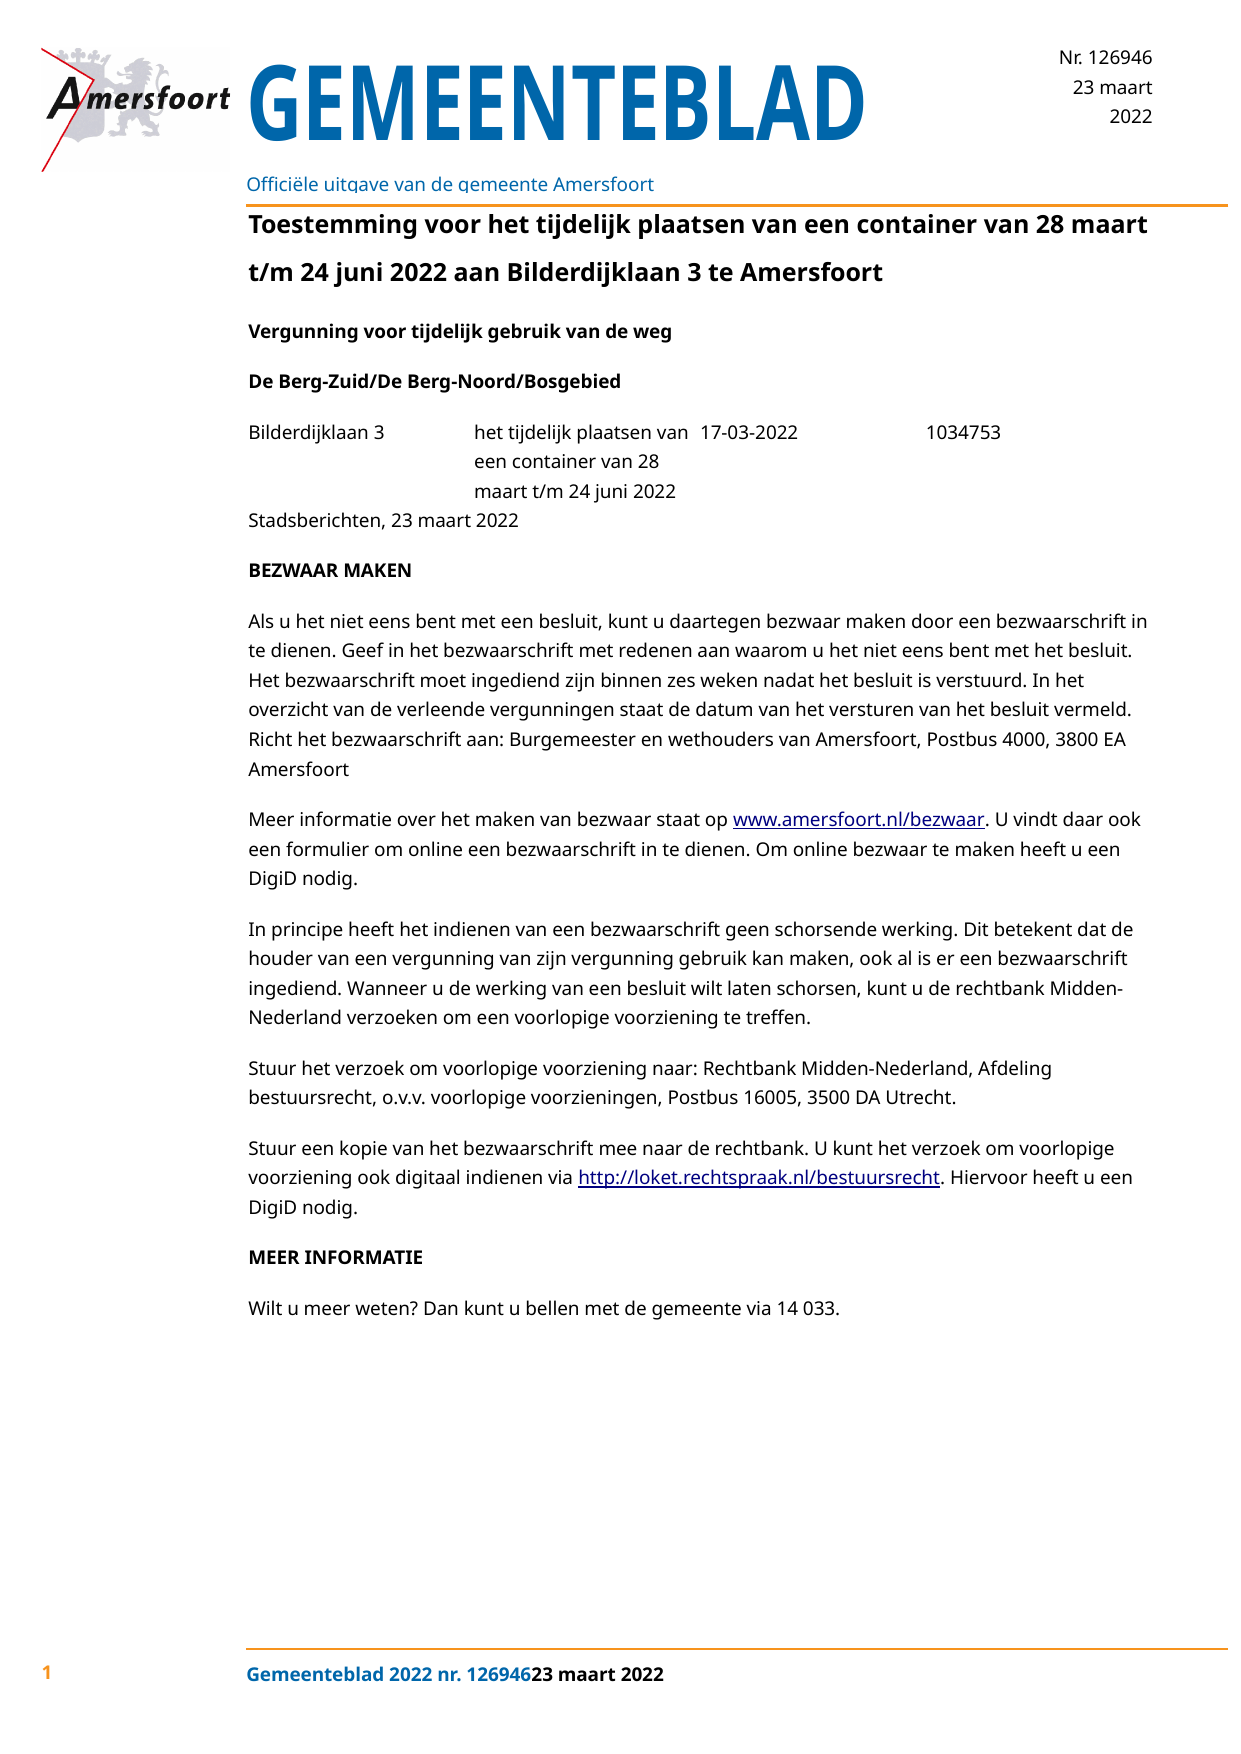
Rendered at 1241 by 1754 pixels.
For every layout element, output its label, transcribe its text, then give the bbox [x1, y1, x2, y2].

table_header het tijdelijk plaatsen van een container van 28 maart t/m 24 juni 2022 [474, 419, 700, 504]
text BEZWAAR MAKEN [248, 557, 1152, 583]
table_header 1034753 [926, 419, 1152, 504]
text Vergunning voor tijdelijk gebruik van de weg [248, 318, 1152, 344]
text Stuur een kopie van het bezwaarschrift mee naar de rechtbank. U kunt het verzoek om voorlopige voorziening ook digitaal indienen via http://loket.rechtspraak.nl/bestuursrecht. Hiervoor heeft u een DigiD nodig. [248, 1135, 1152, 1220]
text Stadsberichten, 23 maart 2022 [248, 507, 1152, 533]
text Stuur het verzoek om voorlopige voorziening naar: Rechtbank Midden-Nederland, Afdeling bestuursrecht, o.v.v. voorlopige voorzieningen, Postbus 16005, 3500 DA Utrecht. [248, 1055, 1152, 1110]
table_header Bilderdijklaan 3 [248, 419, 474, 504]
text Als u het niet eens bent met een besluit, kunt u daartegen bezwaar maken door een bezwaarschrift in te dienen. Geef in het bezwaarschrift met redenen aan waarom u het niet eens bent met het besluit. Het bezwaarschrift moet ingediend zijn binnen zes weken nadat het besluit is verstuurd. In het overzicht van de verleende vergunningen staat de datum van het versturen van het besluit vermeld. Richt het bezwaarschrift aan: Burgemeester en wethouders van Amersfoort, Postbus 4000, 3800 EA Amersfoort [248, 608, 1152, 781]
text Meer informatie over het maken van bezwaar staat op www.amersfoort.nl/bezwaar. U vindt daar ook een formulier om online een bezwaarschrift in te dienen. Om online bezwaar te maken heeft u een DigiD nodig. [248, 806, 1152, 891]
text In principe heeft het indienen van een bezwaarschrift geen schorsende werking. Dit betekent dat de houder van een vergunning van zijn vergunning gebruik kan maken, ook al is er een bezwaarschrift ingediend. Wanneer u de werking van een besluit wilt laten schorsen, kunt u de rechtbank Midden-Nederland verzoeken om een voorlopige voorziening te treffen. [248, 916, 1152, 1030]
table_header 17-03-2022 [700, 419, 926, 504]
picture [41, 47, 231, 172]
text De Berg-Zuid/De Berg-Noord/Bosgebied [248, 368, 1152, 394]
text MEER INFORMATIE [248, 1244, 1152, 1270]
text Wilt u meer weten? Dan kunt u bellen met de gemeente via 14 033. [248, 1295, 1152, 1321]
text Toestemming voor het tijdelijk plaatsen van een container van 28 maart t/m 24 juni 2022 aan Bilderdijklaan 3 te Amersfoort [248, 207, 1152, 288]
